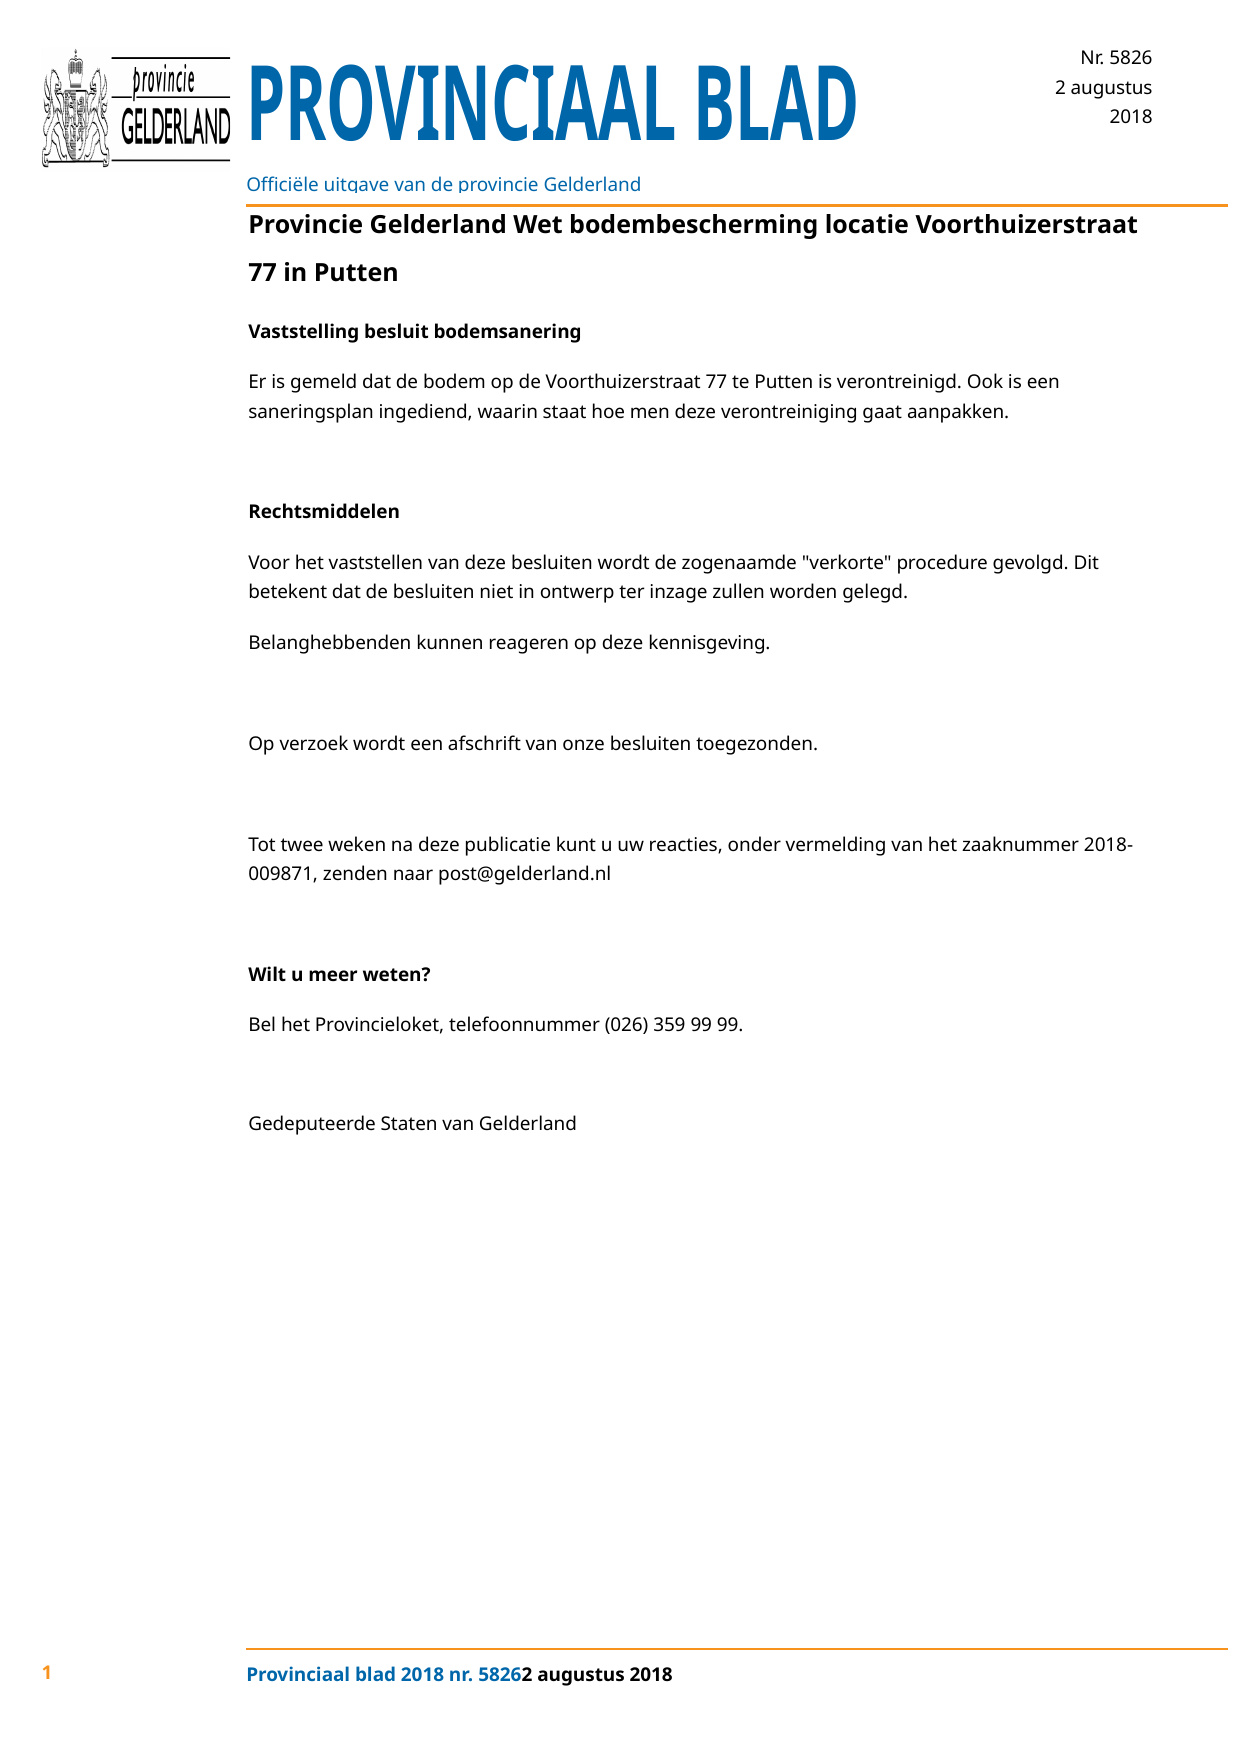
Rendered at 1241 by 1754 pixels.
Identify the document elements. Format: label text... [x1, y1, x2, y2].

text Er is gemeld dat de bodem op de Voorthuizerstraat 77 te Putten is verontreinigd. Ook is een saneringsplan ingediend, waarin staat hoe men deze verontreiniging gaat aanpakken. [248, 368, 1152, 424]
text Vaststelling besluit bodemsanering [248, 318, 1152, 344]
text Gedeputeerde Staten van Gelderland [248, 1110, 1152, 1136]
text Tot twee weken na deze publicatie kunt u uw reacties, onder vermelding van het zaaknummer 2018-009871, zenden naar post@gelderland.nl [248, 831, 1152, 886]
text Rechtsmiddelen [248, 499, 1152, 524]
text Provincie Gelderland Wet bodembescherming locatie Voorthuizerstraat 77 in Putten [248, 207, 1152, 288]
text Op verzoek wordt een afschrift van onze besluiten toegezonden. [248, 730, 1152, 756]
text Wilt u meer weten? [248, 961, 1152, 987]
text Bel het Provincieloket, telefoonnummer (026) 359 99 99. [248, 1012, 1152, 1037]
picture [41, 47, 231, 172]
text Belanghebbenden kunnen reageren op deze kennisgeving. [248, 629, 1152, 655]
text Voor het vaststellen van deze besluiten wordt de zogenaamde "verkorte" procedure gevolgd. Dit betekent dat de besluiten niet in ontwerp ter inzage zullen worden gelegd. [248, 549, 1152, 604]
